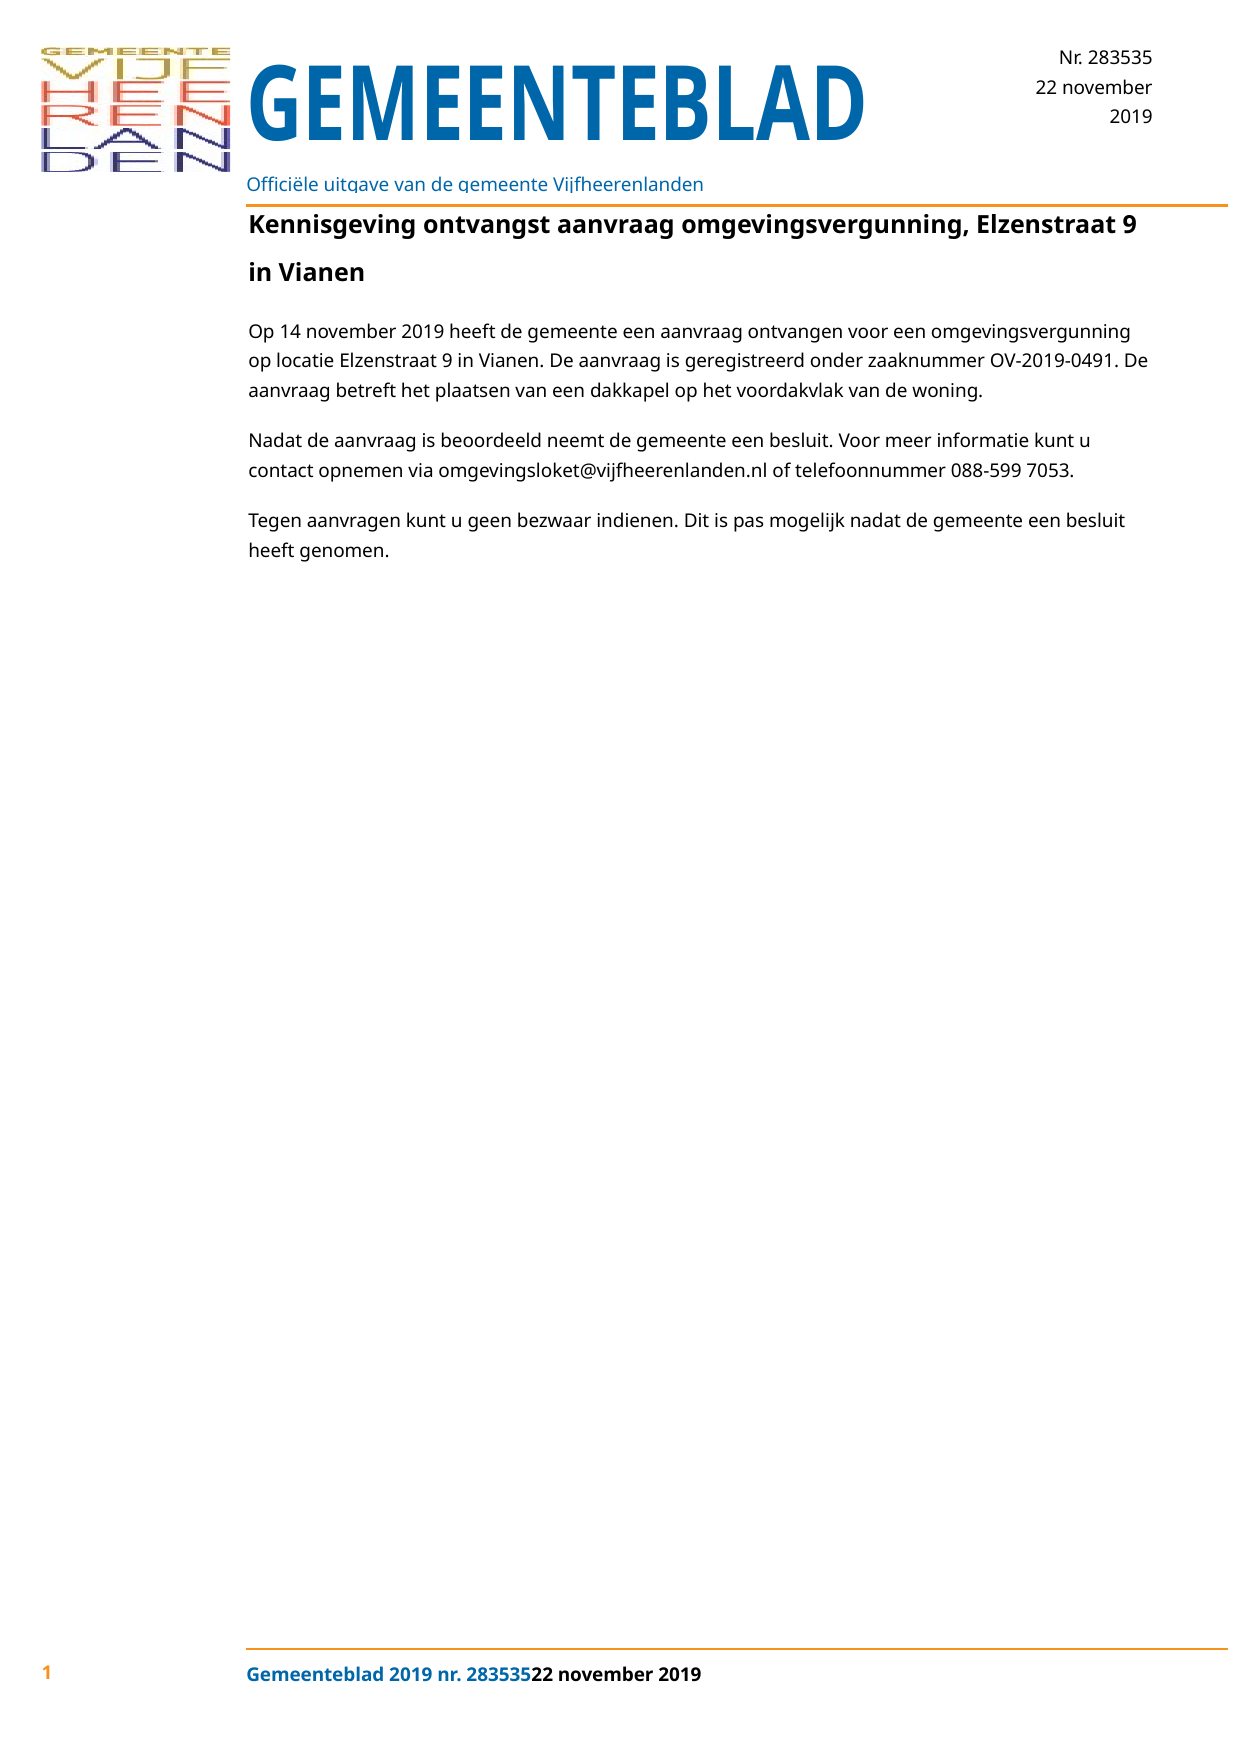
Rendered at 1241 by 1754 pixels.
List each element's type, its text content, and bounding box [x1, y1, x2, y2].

picture [41, 47, 231, 172]
text Tegen aanvragen kunt u geen bezwaar indienen. Dit is pas mogelijk nadat de gemeente een besluit heeft genomen. [248, 507, 1152, 563]
text Kennisgeving ontvangst aanvraag omgevingsvergunning, Elzenstraat 9 in Vianen [248, 207, 1152, 288]
text Op 14 november 2019 heeft de gemeente een aanvraag ontvangen voor een omgevingsvergunning op locatie Elzenstraat 9 in Vianen. De aanvraag is geregistreerd onder zaaknummer OV-2019-0491. De aanvraag betreft het plaatsen van een dakkapel op het voordakvlak van de woning. [248, 318, 1152, 403]
text Nadat de aanvraag is beoordeeld neemt de gemeente een besluit. Voor meer informatie kunt u contact opnemen via omgevingsloket@vijfheerenlanden.nl of telefoonnummer 088-599 7053. [248, 427, 1152, 483]
